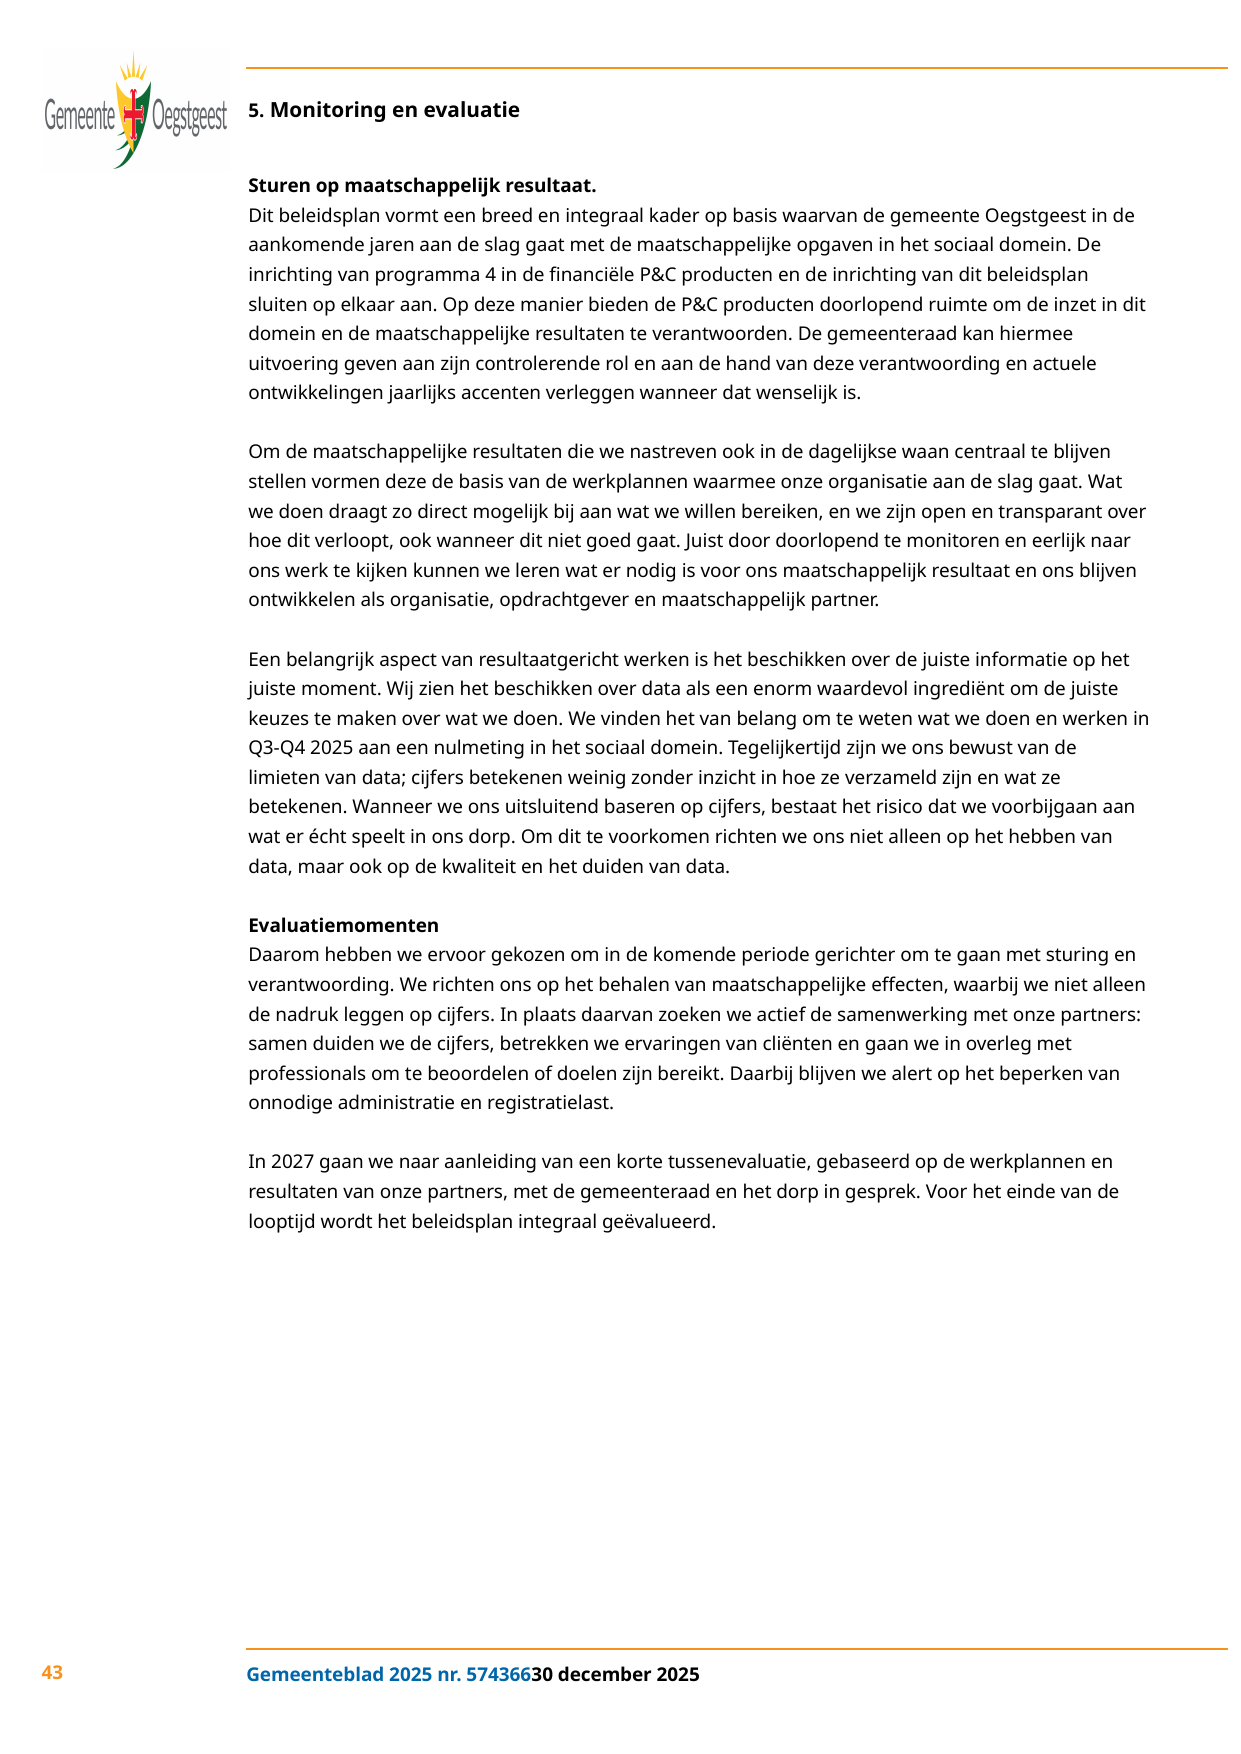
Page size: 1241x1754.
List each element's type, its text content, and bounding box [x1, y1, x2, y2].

text Om de maatschappelijke resultaten die we nastreven ook in de dagelijkse waan centraal te blijven stellen vormen deze de basis van de werkplannen waarmee onze organisatie aan de slag gaat. Wat we doen draagt zo direct mogelijk bij aan wat we willen bereiken, en we zijn open en transparant over hoe dit verloopt, ook wanneer dit niet goed gaat. Juist door doorlopend te monitoren en eerlijk naar ons werk te kijken kunnen we leren wat er nodig is voor ons maatschappelijk resultaat en ons blijven ontwikkelen als organisatie, opdrachtgever en maatschappelijk partner. [248, 439, 1152, 612]
text Evaluatiemomenten [248, 912, 1152, 938]
picture [41, 47, 231, 172]
text Dit beleidsplan vormt een breed en integraal kader op basis waarvan de gemeente Oegstgeest in de aankomende jaren aan de slag gaat met de maatschappelijke opgaven in het sociaal domein. De inrichting van programma 4 in de financiële P&C producten en de inrichting van dit beleidsplan sluiten op elkaar aan. Op deze manier bieden de P&C producten doorlopend ruimte om de inzet in dit domein en de maatschappelijke resultaten te verantwoorden. De gemeenteraad kan hiermee uitvoering geven aan zijn controlerende rol en aan de hand van deze verantwoording en actuele ontwikkelingen jaarlijks accenten verleggen wanneer dat wenselijk is. [248, 202, 1152, 405]
text Een belangrijk aspect van resultaatgericht werken is het beschikken over de juiste informatie op het juiste moment. Wij zien het beschikken over data als een enorm waardevol ingrediënt om de juiste keuzes te maken over wat we doen. We vinden het van belang om te weten wat we doen en werken in Q3-Q4 2025 aan een nulmeting in het sociaal domein. Tegelijkertijd zijn we ons bewust van de limieten van data; cijfers betekenen weinig zonder inzicht in hoe ze verzameld zijn en wat ze betekenen. Wanneer we ons uitsluitend baseren op cijfers, bestaat het risico dat we voorbijgaan aan wat er écht speelt in ons dorp. Om dit te voorkomen richten we ons niet alleen op het hebben van data, maar ook op de kwaliteit en het duiden van data. [248, 646, 1152, 879]
text 5. Monitoring en evaluatie [248, 95, 1152, 123]
text Daarom hebben we ervoor gekozen om in de komende periode gerichter om te gaan met sturing en verantwoording. We richten ons op het behalen van maatschappelijke effecten, waarbij we niet alleen de nadruk leggen op cijfers. In plaats daarvan zoeken we actief de samenwerking met onze partners: samen duiden we de cijfers, betrekken we ervaringen van cliënten en gaan we in overleg met professionals om te beoordelen of doelen zijn bereikt. Daarbij blijven we alert op het beperken van onnodige administratie en registratielast. [248, 942, 1152, 1115]
text Sturen op maatschappelijk resultaat. [248, 172, 1152, 198]
text In 2027 gaan we naar aanleiding van een korte tussenevaluatie, gebaseerd op de werkplannen en resultaten van onze partners, met de gemeenteraad en het dorp in gesprek. Voor het einde van de looptijd wordt het beleidsplan integraal geëvalueerd. [248, 1149, 1152, 1234]
